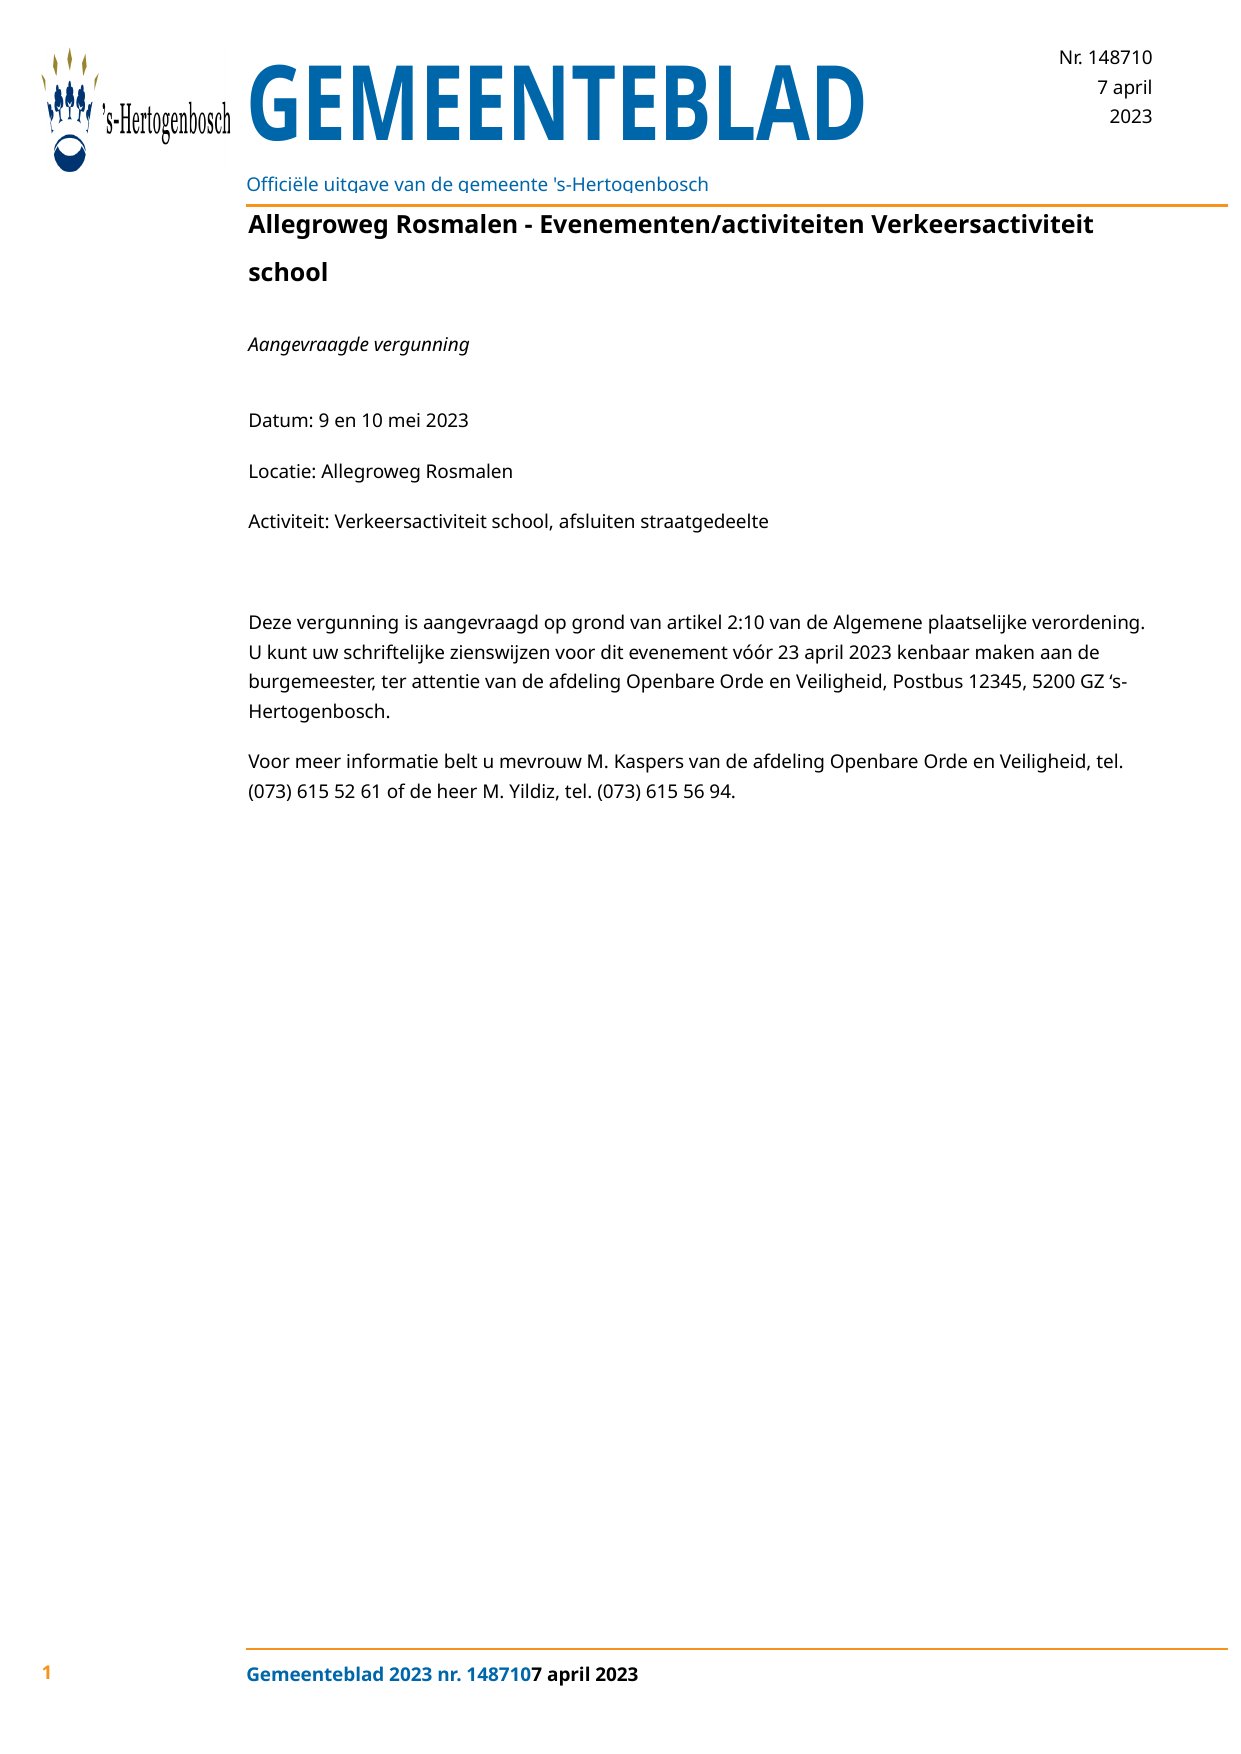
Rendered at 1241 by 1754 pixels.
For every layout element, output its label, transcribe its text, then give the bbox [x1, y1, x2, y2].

text Aangevraagde vergunning [248, 331, 1152, 357]
text Locatie: Allegroweg Rosmalen [248, 458, 1152, 484]
text Voor meer informatie belt u mevrouw M. Kaspers van de afdeling Openbare Orde en Veiligheid, tel. (073) 615 52 61 of de heer M. Yildiz, tel. (073) 615 56 94. [248, 748, 1152, 804]
picture [41, 47, 231, 172]
text Datum: 9 en 10 mei 2023 [248, 408, 1152, 433]
text Deze vergunning is aangevraagd op grond van artikel 2:10 van de Algemene plaatselijke verordening. U kunt uw schriftelijke zienswijzen voor dit evenement vóór 23 april 2023 kenbaar maken aan de burgemeester, ter attentie van de afdeling Openbare Orde en Veiligheid, Postbus 12345, 5200 GZ ‘s-Hertogenbosch. [248, 609, 1152, 724]
text Activiteit: Verkeersactiviteit school, afsluiten straatgedeelte [248, 508, 1152, 534]
text Allegroweg Rosmalen - Evenementen/activiteiten Verkeersactiviteit school [248, 207, 1152, 288]
